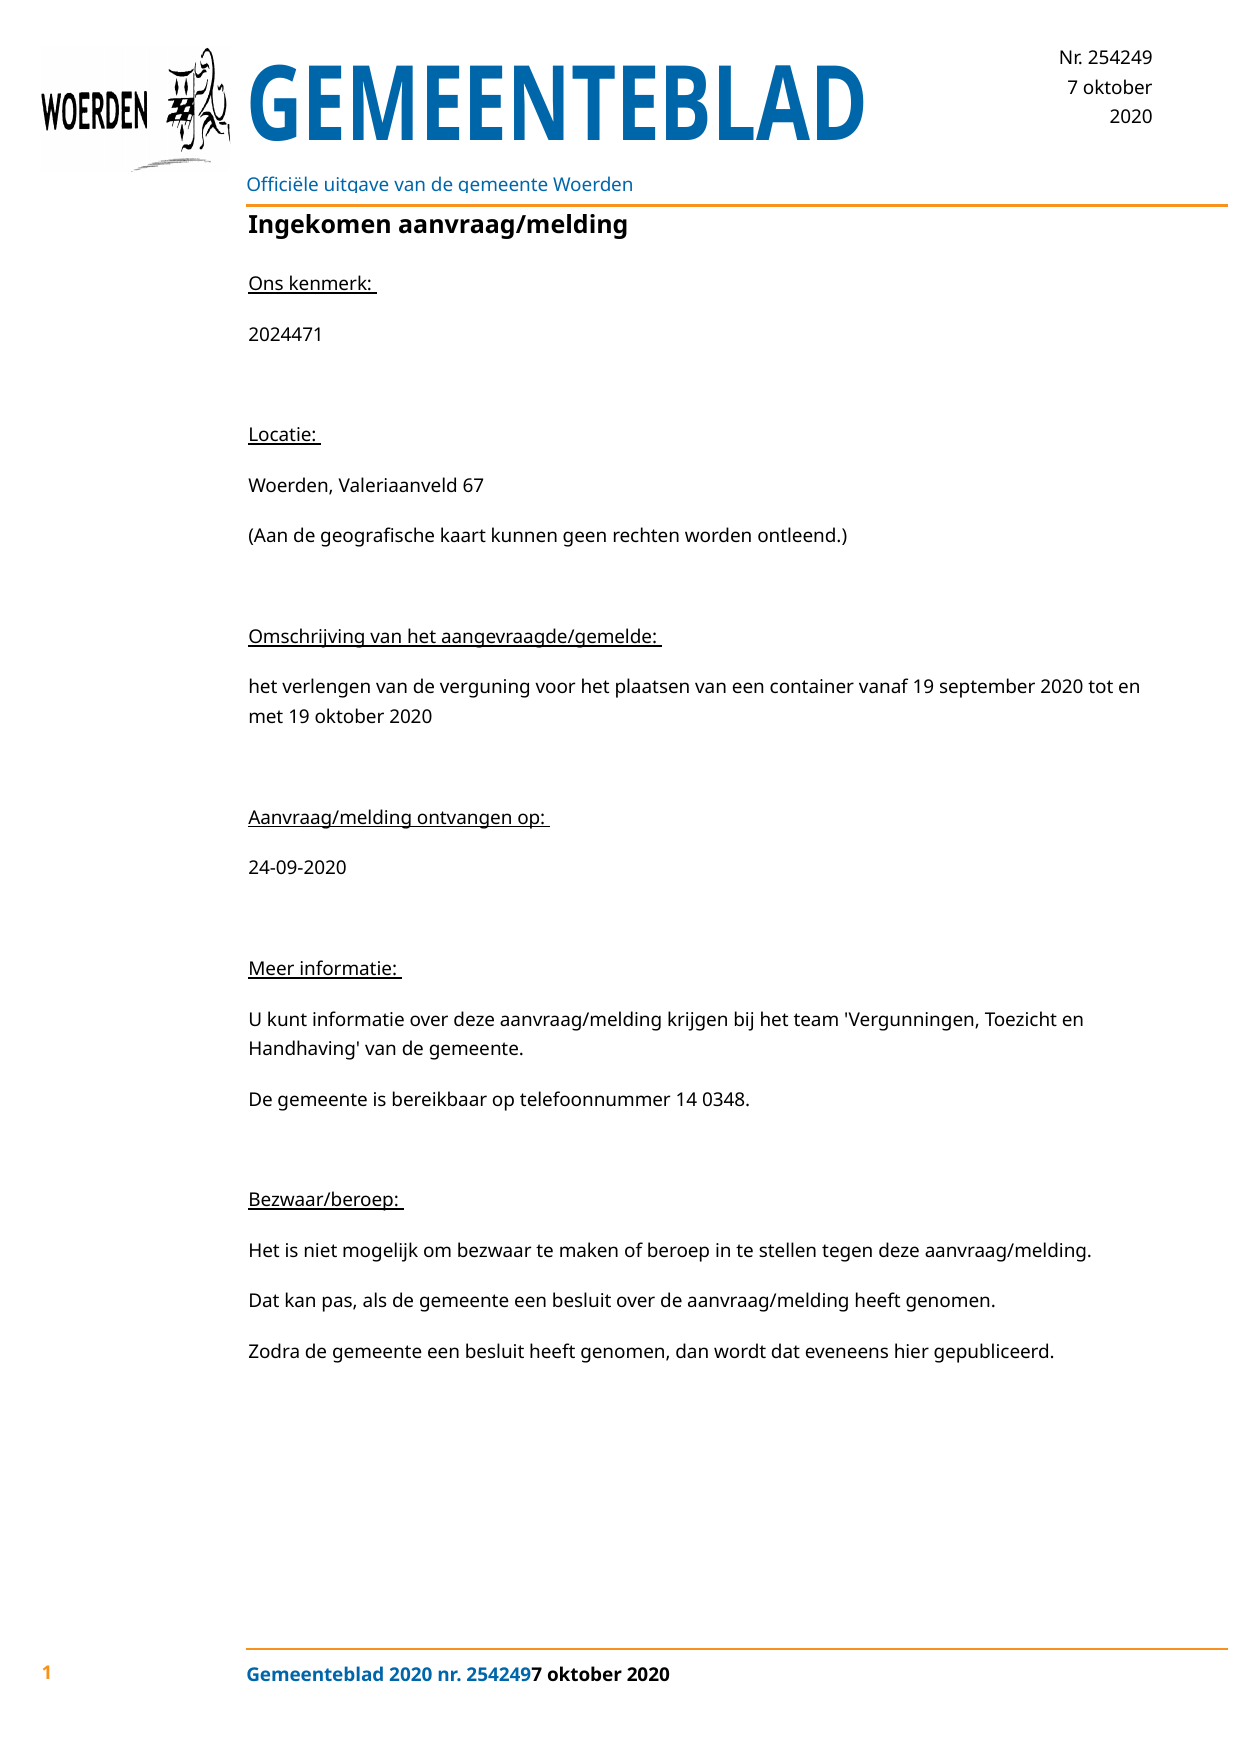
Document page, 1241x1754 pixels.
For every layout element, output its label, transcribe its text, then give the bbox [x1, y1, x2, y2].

text Ons kenmerk: [248, 270, 1152, 296]
text Bezwaar/beroep: [248, 1187, 1152, 1212]
text Zodra de gemeente een besluit heeft genomen, dan wordt dat eveneens hier gepubliceerd. [248, 1338, 1152, 1363]
text 24-09-2020 [248, 854, 1152, 880]
text De gemeente is bereikbaar op telefoonnummer 14 0348. [248, 1086, 1152, 1111]
picture [41, 47, 231, 172]
text Locatie: [248, 422, 1152, 447]
text Ingekomen aanvraag/melding [248, 207, 1152, 241]
text Meer informatie: [248, 955, 1152, 981]
text (Aan de geografische kaart kunnen geen rechten worden ontleend.) [248, 522, 1152, 548]
text 2024471 [248, 321, 1152, 346]
text Het is niet mogelijk om bezwaar te maken of beroep in te stellen tegen deze aanvraag/melding. [248, 1237, 1152, 1263]
text Dat kan pas, als de gemeente een besluit over de aanvraag/melding heeft genomen. [248, 1287, 1152, 1313]
text het verlengen van de verguning voor het plaatsen van een container vanaf 19 september 2020 tot en met 19 oktober 2020 [248, 674, 1152, 729]
text Aanvraag/melding ontvangen op: [248, 804, 1152, 830]
text Omschrijving van het aangevraagde/gemelde: [248, 623, 1152, 649]
text U kunt informatie over deze aanvraag/melding krijgen bij het team 'Vergunningen, Toezicht en Handhaving' van de gemeente. [248, 1006, 1152, 1061]
text Woerden, Valeriaanveld 67 [248, 472, 1152, 498]
